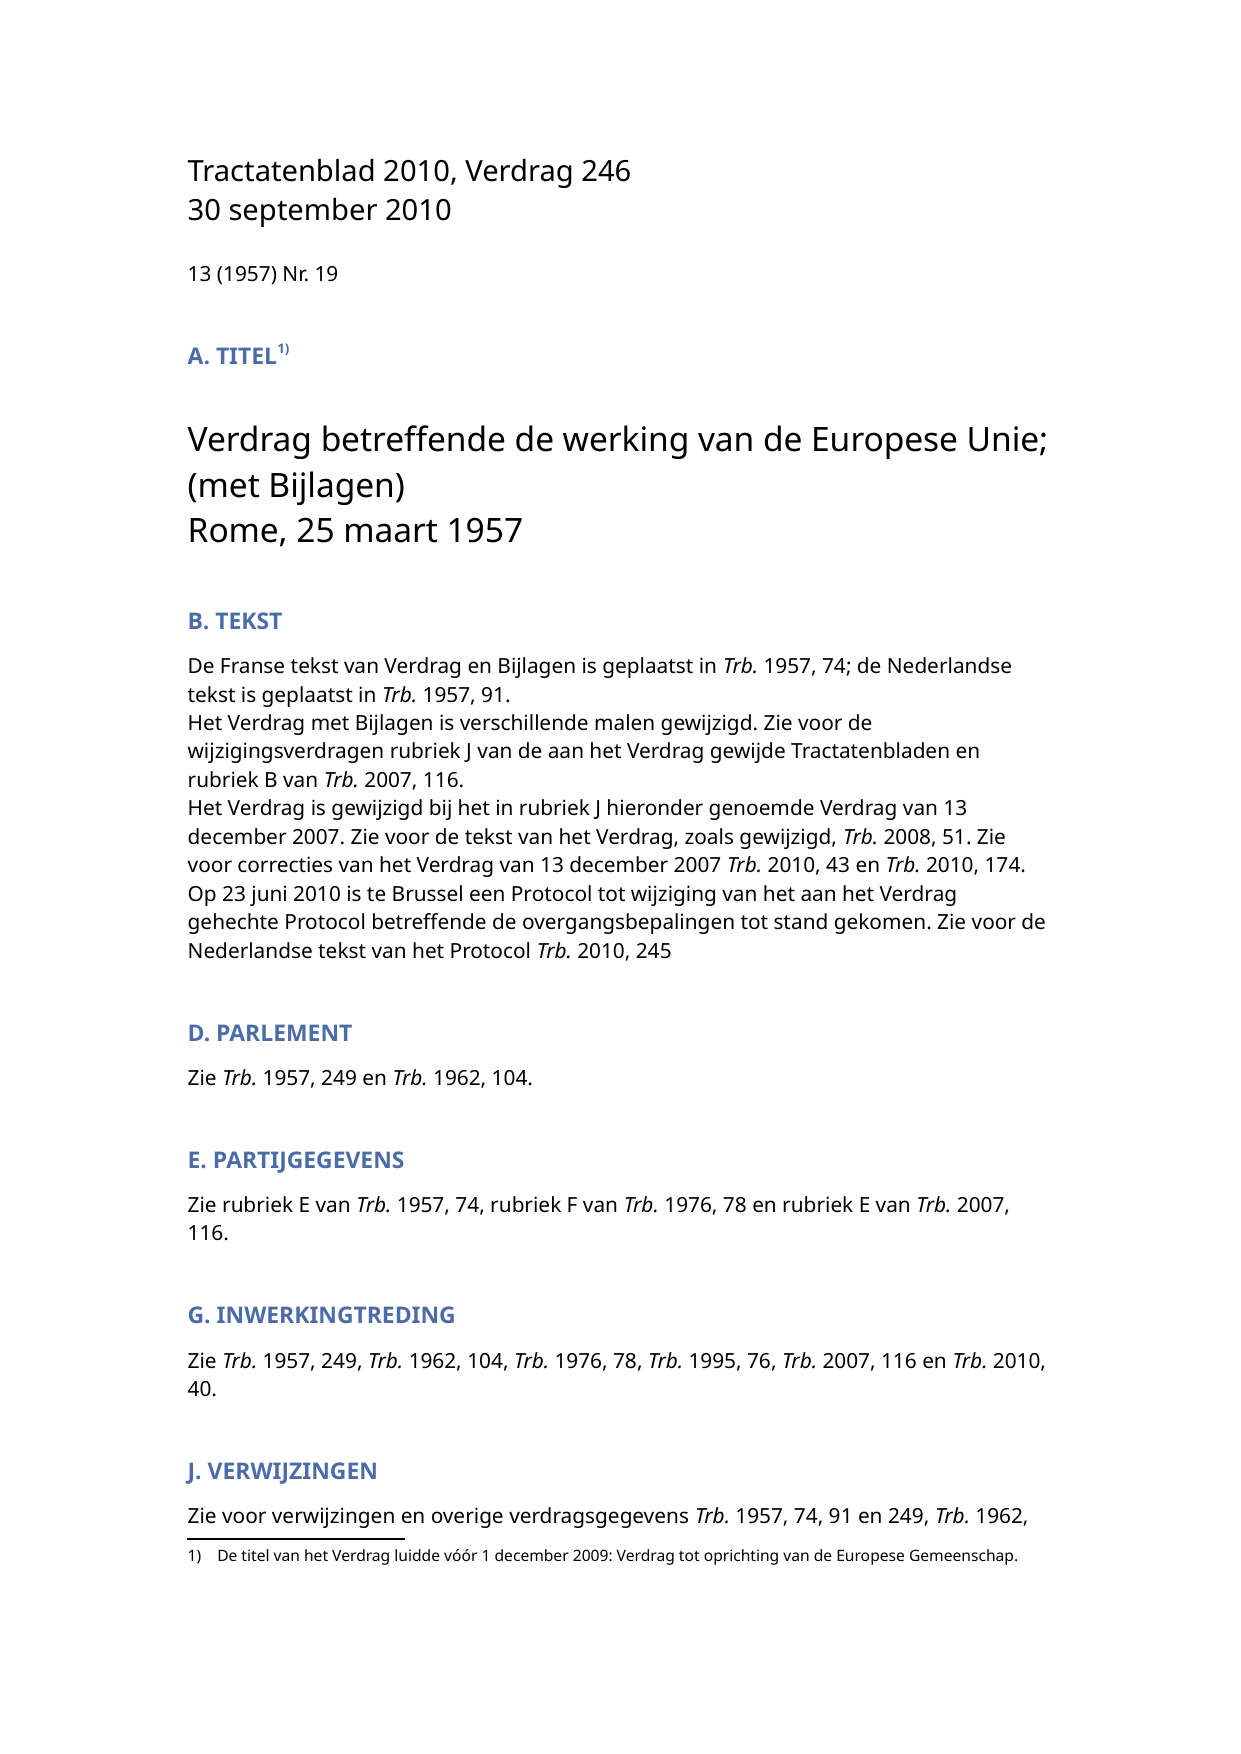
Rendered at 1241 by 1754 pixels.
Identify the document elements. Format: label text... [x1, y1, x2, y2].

text Zie Trb. 1957, 249 en Trb. 1962, 104. [187, 1063, 1053, 1091]
text Het Verdrag is gewijzigd bij het in rubriek J hieronder genoemde Verdrag van 13 december 2007. Zie voor de tekst van het Verdrag, zoals gewijzigd, Trb. 2008, 51. Zie voor correcties van het Verdrag van 13 december 2007 Trb. 2010, 43 en Trb. 2010, 174. [187, 793, 1053, 879]
text Verdrag betreffende de werking van de Europese Unie; [187, 416, 1053, 462]
text Zie Trb. 1957, 249, Trb. 1962, 104, Trb. 1976, 78, Trb. 1995, 76, Trb. 2007, 116 en Trb. 2010, 40. [187, 1346, 1053, 1403]
subtitle D. PARLEMENT [187, 1017, 1053, 1048]
text (met Bijlagen) [187, 462, 1053, 507]
text Het Verdrag met Bijlagen is verschillende malen gewijzigd. Zie voor de wijzigingsverdragen rubriek J van de aan het Verdrag gewijde Tractatenbladen en rubriek B van Trb. 2007, 116. [187, 708, 1053, 793]
text Op 23 juni 2010 is te Brussel een Protocol tot wijziging van het aan het Verdrag gehechte Protocol betreffende de overgangsbepalingen tot stand gekomen. Zie voor de Nederlandse tekst van het Protocol Trb. 2010, 245 [187, 879, 1053, 964]
subtitle A. TITEL [187, 340, 1053, 371]
text Rome, 25 maart 1957 [187, 507, 1053, 553]
subtitle E. PARTIJGEGEVENS [187, 1144, 1053, 1175]
text 13 (1957) Nr. 19 [187, 259, 1053, 287]
text Tractatenblad 2010, Verdrag 246 [187, 150, 1053, 190]
text 30 september 2010 [187, 190, 1053, 229]
text De Franse tekst van Verdrag en Bijlagen is geplaatst in Trb. 1957, 74; de Nederlandse tekst is geplaatst in Trb. 1957, 91. [187, 651, 1053, 708]
subtitle B. TEKST [187, 605, 1053, 636]
subtitle G. INWERKINGTREDING [187, 1299, 1053, 1331]
text De titel van het Verdrag luidde vóór 1 december 2009: Verdrag tot oprichting van de Europese Gemeenschap. [187, 1509, 1053, 1566]
text Zie rubriek E van Trb. 1957, 74, rubriek F van Trb. 1976, 78 en rubriek E van Trb. 2007, 116. [187, 1190, 1053, 1247]
